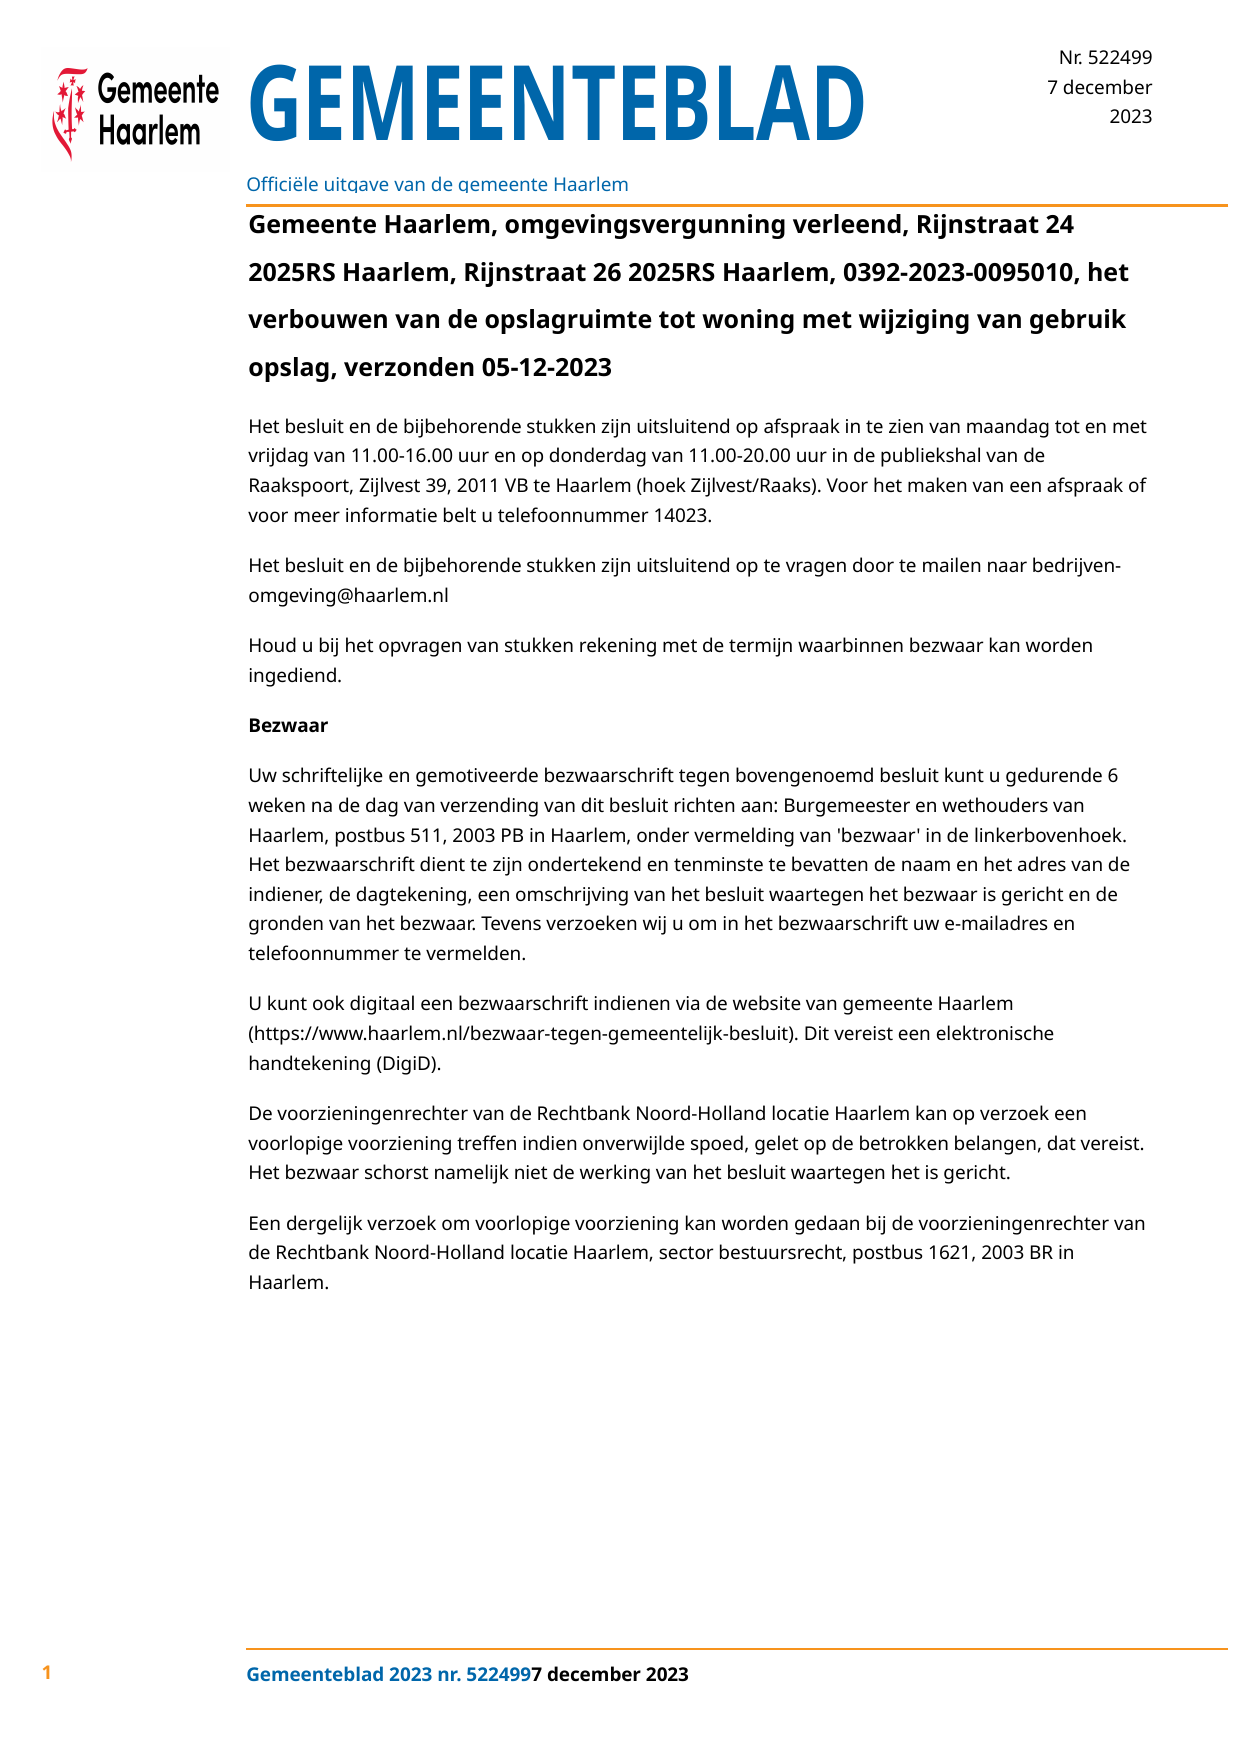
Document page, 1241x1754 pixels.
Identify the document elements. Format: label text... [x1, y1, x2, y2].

text Houd u bij het opvragen van stukken rekening met de termijn waarbinnen bezwaar kan worden ingediend. [248, 632, 1152, 688]
text Een dergelijk verzoek om voorlopige voorziening kan worden gedaan bij de voorzieningenrechter van de Rechtbank Noord-Holland locatie Haarlem, sector bestuursrecht, postbus 1621, 2003 BR in Haarlem. [248, 1210, 1152, 1295]
text U kunt ook digitaal een bezwaarschrift indienen via de website van gemeente Haarlem (https://www.haarlem.nl/bezwaar-tegen-gemeentelijk-besluit). Dit vereist een elektronische handtekening (DigiD). [248, 991, 1152, 1076]
text Het besluit en de bijbehorende stukken zijn uitsluitend op te vragen door te mailen naar bedrijven-omgeving@haarlem.nl [248, 552, 1152, 608]
text Uw schriftelijke en gemotiveerde bezwaarschrift tegen bovengenoemd besluit kunt u gedurende 6 weken na de dag van verzending van dit besluit richten aan: Burgemeester en wethouders van Haarlem, postbus 511, 2003 PB in Haarlem, onder vermelding van 'bezwaar' in de linkerbovenhoek. Het bezwaarschrift dient te zijn ondertekend en tenminste te bevatten de naam en het adres van de indiener, de dagtekening, een omschrijving van het besluit waartegen het bezwaar is gericht en de gronden van het bezwaar. Tevens verzoeken wij u om in het bezwaarschrift uw e-mailadres en telefoonnummer te vermelden. [248, 763, 1152, 966]
text Het besluit en de bijbehorende stukken zijn uitsluitend op afspraak in te zien van maandag tot en met vrijdag van 11.00-16.00 uur en op donderdag van 11.00-20.00 uur in de publiekshal van de Raakspoort, Zijlvest 39, 2011 VB te Haarlem (hoek Zijlvest/Raaks). Voor het maken van een afspraak of voor meer informatie belt u telefoonnummer 14023. [248, 413, 1152, 528]
text Gemeente Haarlem, omgevingsvergunning verleend, Rijnstraat 24 2025RS Haarlem, Rijnstraat 26 2025RS Haarlem, 0392-2023-0095010, het verbouwen van de opslagruimte tot woning met wijziging van gebruik opslag, verzonden 05-12-2023 [248, 207, 1152, 384]
picture [41, 47, 231, 172]
text De voorzieningenrechter van de Rechtbank Noord-Holland locatie Haarlem kan op verzoek een voorlopige voorziening treffen indien onverwijlde spoed, gelet op de betrokken belangen, dat vereist. Het bezwaar schorst namelijk niet de werking van het besluit waartegen het is gericht. [248, 1100, 1152, 1185]
text Bezwaar [248, 712, 1152, 738]
